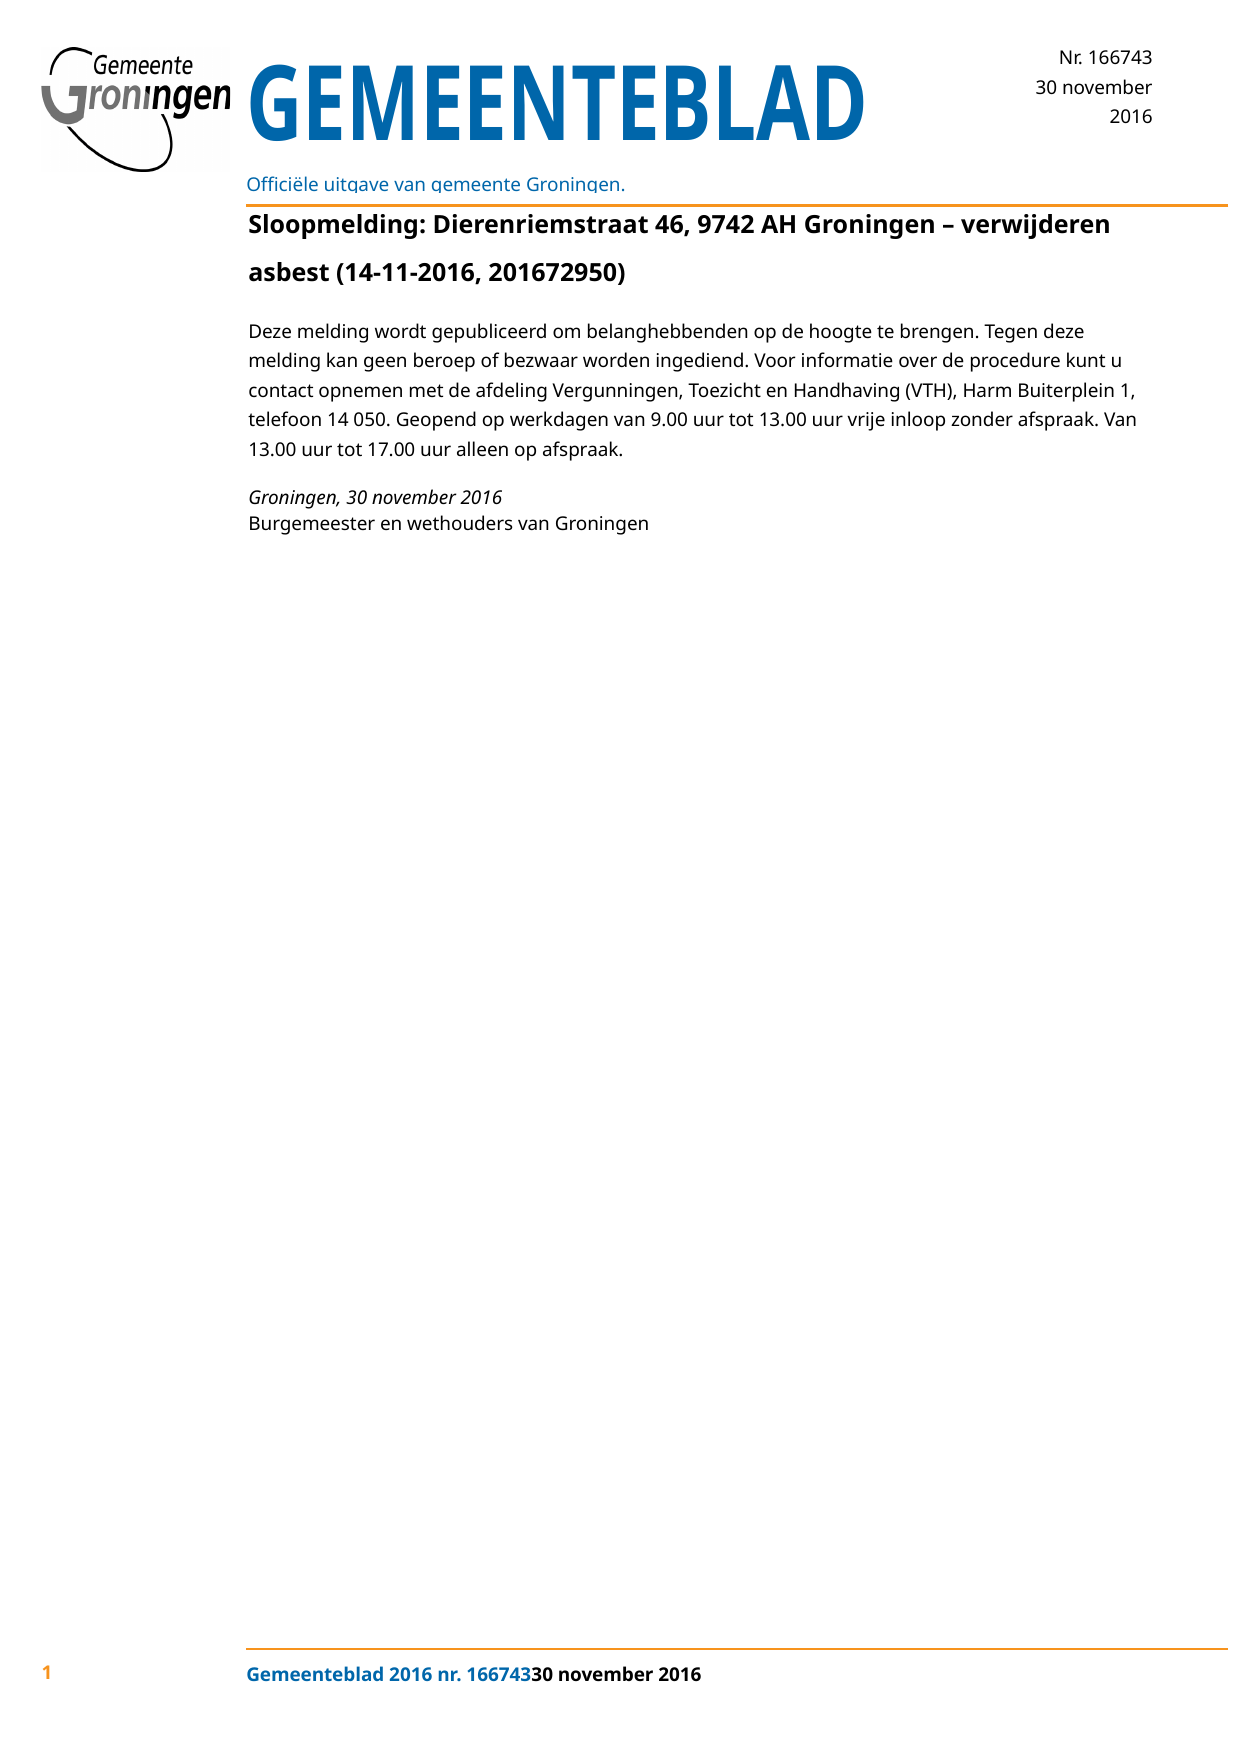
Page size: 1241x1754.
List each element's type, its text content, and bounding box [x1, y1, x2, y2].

text Sloopmelding: Dierenriemstraat 46, 9742 AH Groningen – verwijderen asbest (14-11-2016, 201672950) [248, 207, 1152, 288]
picture [41, 47, 231, 172]
text Burgemeester en wethouders van Groningen [248, 510, 1152, 536]
text Groningen, 30 november 2016 [248, 484, 1152, 510]
text Deze melding wordt gepubliceerd om belanghebbenden op de hoogte te brengen. Tegen deze melding kan geen beroep of bezwaar worden ingediend. Voor informatie over de procedure kunt u contact opnemen met de afdeling Vergunningen, Toezicht en Handhaving (VTH), Harm Buiterplein 1, telefoon 14 050. Geopend op werkdagen van 9.00 uur tot 13.00 uur vrije inloop zonder afspraak. Van 13.00 uur tot 17.00 uur alleen op afspraak. [248, 318, 1152, 462]
